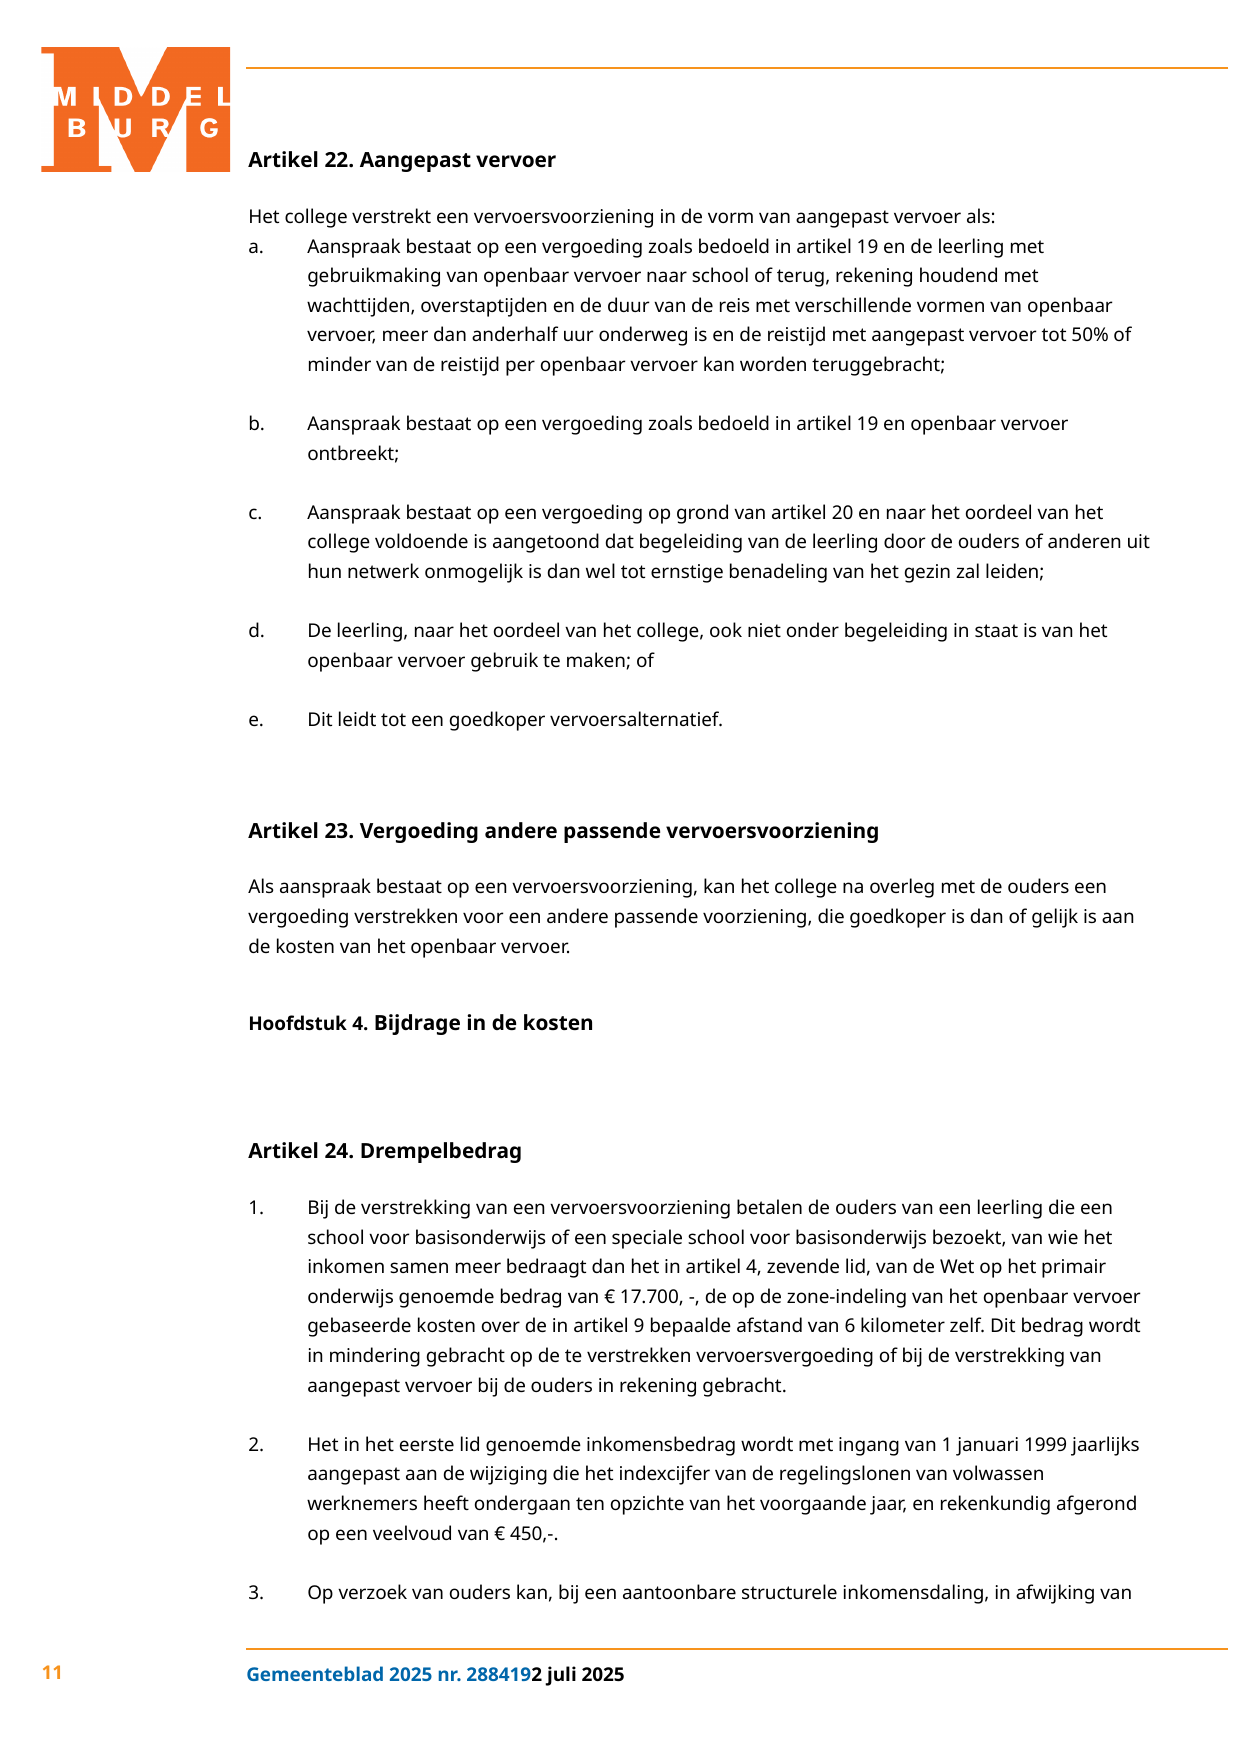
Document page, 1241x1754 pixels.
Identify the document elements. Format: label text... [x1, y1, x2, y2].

list Aanspraak bestaat op een vergoeding zoals bedoeld in artikel 19 en de leerling met gebruikmaking van openbaar vervoer naar school of terug, rekening houdend met wachttijden, overstaptijden en de duur van de reis met verschillende vormen van openbaar vervoer, meer dan anderhalf uur onderweg is en de reistijd met aangepast vervoer tot 50% of minder van de reistijd per openbaar vervoer kan worden teruggebracht; [248, 233, 1152, 377]
picture [41, 47, 231, 172]
list Dit leidt tot een goedkoper vervoersalternatief. [248, 706, 1152, 732]
text Het college verstrekt een vervoersvoorziening in de vorm van aangepast vervoer als: [248, 203, 1152, 229]
list Het in het eerste lid genoemde inkomensbedrag wordt met ingang van 1 januari 1999 jaarlijks aangepast aan de wijziging die het indexcijfer van de regelingslonen van volwassen werknemers heeft ondergaan ten opzichte van het voorgaande jaar, en rekenkundig afgerond op een veelvoud van € 450,-. [248, 1431, 1152, 1545]
text Als aanspraak bestaat op een vervoersvoorziening, kan het college na overleg met de ouders een vergoeding verstrekken voor een andere passende voorziening, die goedkoper is dan of gelijk is aan de kosten van het openbaar vervoer. [248, 874, 1152, 959]
list Aanspraak bestaat op een vergoeding op grond van artikel 20 en naar het oordeel van het college voldoende is aangetoond dat begeleiding van de leerling door de ouders of anderen uit hun netwerk onmogelijk is dan wel tot ernstige benadeling van het gezin zal leiden; [248, 499, 1152, 584]
list Aanspraak bestaat op een vergoeding zoals bedoeld in artikel 19 en openbaar vervoer ontbreekt; [248, 410, 1152, 466]
list De leerling, naar het oordeel van het college, ook niet onder begeleiding in staat is van het openbaar vervoer gebruik te maken; of [248, 617, 1152, 673]
text Hoofdstuk 4. Bijdrage in de kosten [248, 1008, 1152, 1037]
list Bij de verstrekking van een vervoersvoorziening betalen de ouders van een leerling die een school voor basisonderwijs of een speciale school voor basisonderwijs bezoekt, van wie het inkomen samen meer bedraagt dan het in artikel 4, zevende lid, van de Wet op het primair onderwijs genoemde bedrag van € 17.700, -, de op de zone-indeling van het openbaar vervoer gebaseerde kosten over de in artikel 9 bepaalde afstand van 6 kilometer zelf. Dit bedrag wordt in mindering gebracht op de te verstrekken vervoersvergoeding of bij de verstrekking van aangepast vervoer bij de ouders in rekening gebracht. [248, 1194, 1152, 1397]
text Artikel 22. Aangepast vervoer [248, 145, 1152, 174]
list Op verzoek van ouders kan, bij een aantoonbare structurele inkomensdaling, in afwijking van [248, 1579, 1152, 1604]
text Artikel 24. Drempelbedrag [248, 1136, 1152, 1165]
text Artikel 23. Vergoeding andere passende vervoersvoorziening [248, 816, 1152, 844]
